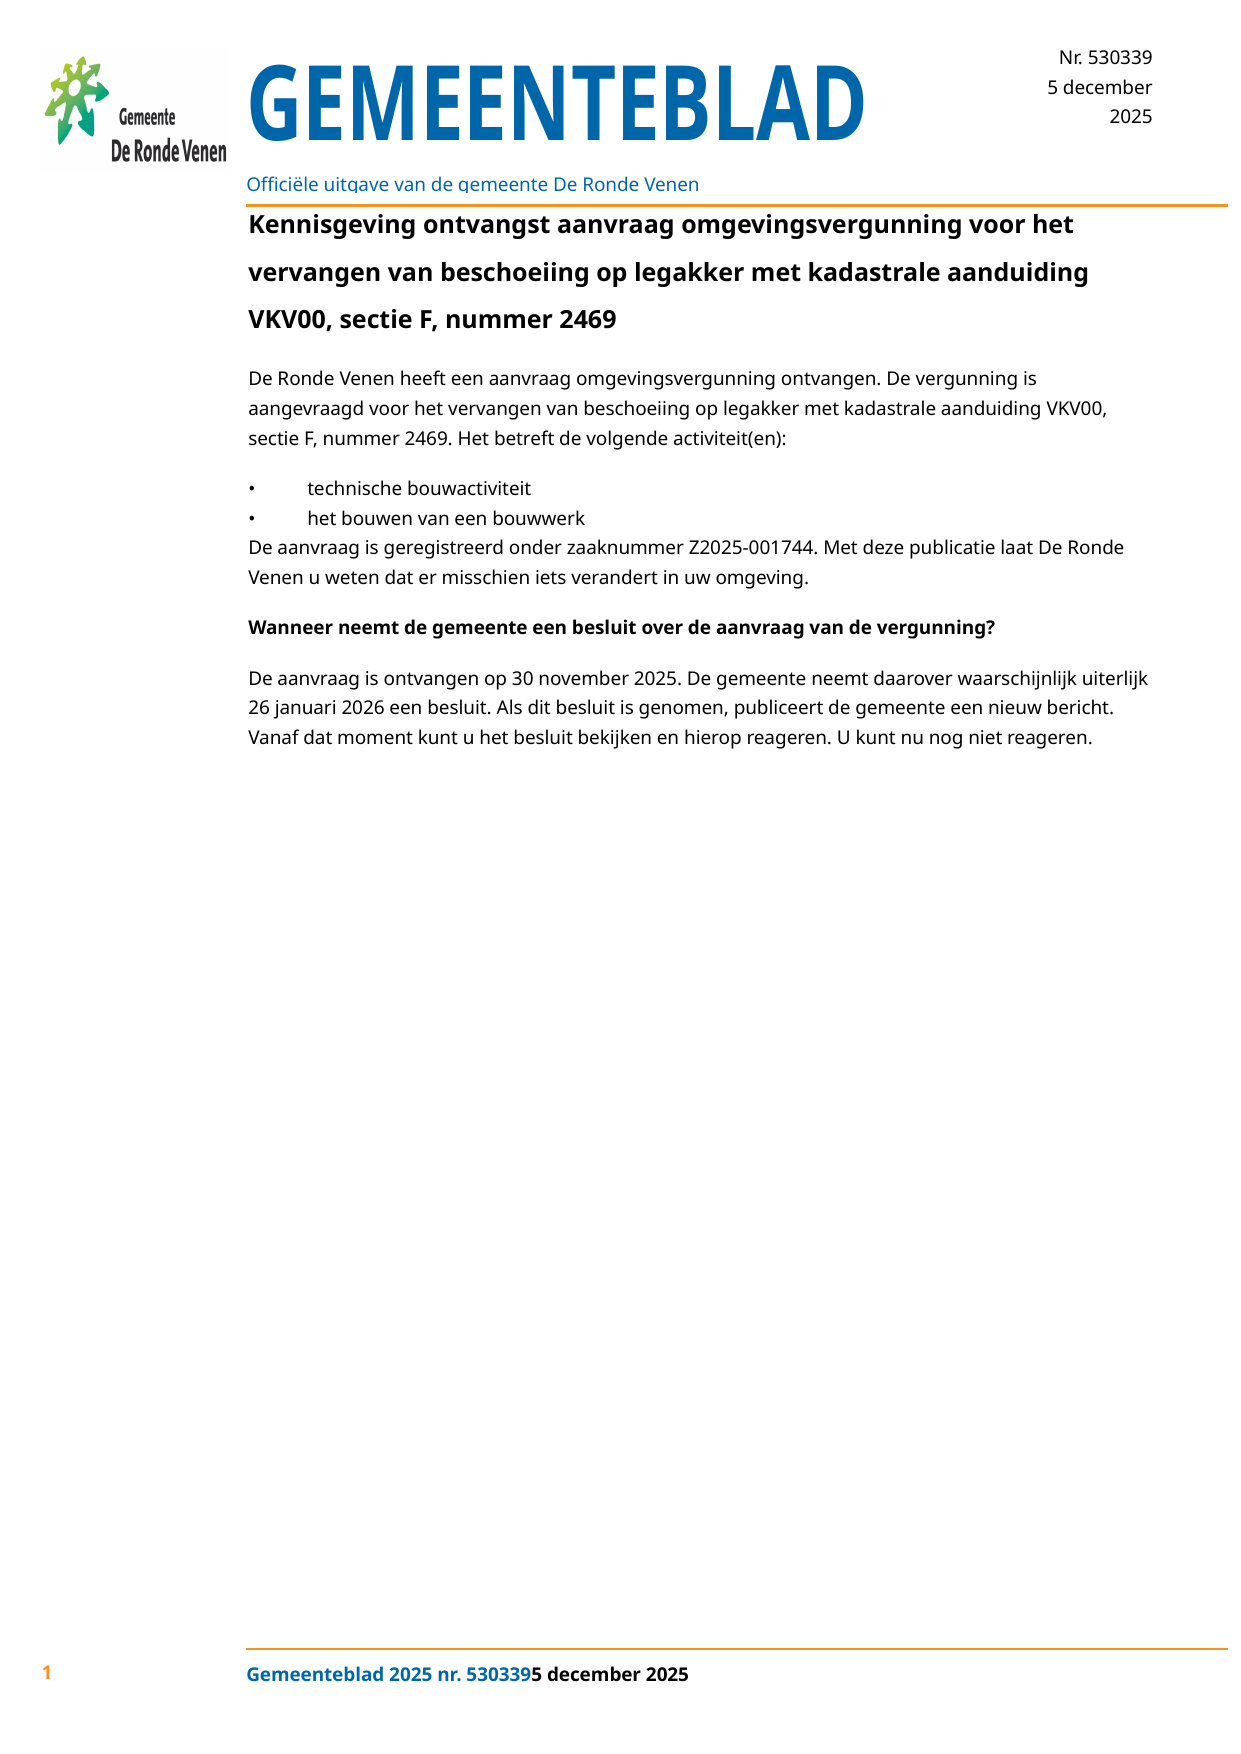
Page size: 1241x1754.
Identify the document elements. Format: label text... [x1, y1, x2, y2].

text De aanvraag is geregistreerd onder zaaknummer Z2025-001744. Met deze publicatie laat De Ronde Venen u weten dat er misschien iets verandert in uw omgeving. [248, 534, 1152, 589]
list technische bouwactiviteit [248, 475, 1152, 501]
text De Ronde Venen heeft een aanvraag omgevingsvergunning ontvangen. De vergunning is aangevraagd voor het vervangen van beschoeiing op legakker met kadastrale aanduiding VKV00, sectie F, nummer 2469. Het betreft de volgende activiteit(en): [248, 366, 1152, 450]
text De aanvraag is ontvangen op 30 november 2025. De gemeente neemt daarover waarschijnlijk uiterlijk 26 januari 2026 een besluit. Als dit besluit is genomen, publiceert de gemeente een nieuw bericht. Vanaf dat moment kunt u het besluit bekijken en hierop reageren. U kunt nu nog niet reageren. [248, 665, 1152, 749]
text Wanneer neemt de gemeente een besluit over de aanvraag van de vergunning? [248, 614, 1152, 640]
picture [41, 47, 231, 172]
list het bouwen van een bouwwerk [248, 505, 1152, 530]
text Kennisgeving ontvangst aanvraag omgevingsvergunning voor het vervangen van beschoeiing op legakker met kadastrale aanduiding VKV00, sectie F, nummer 2469 [248, 207, 1152, 336]
